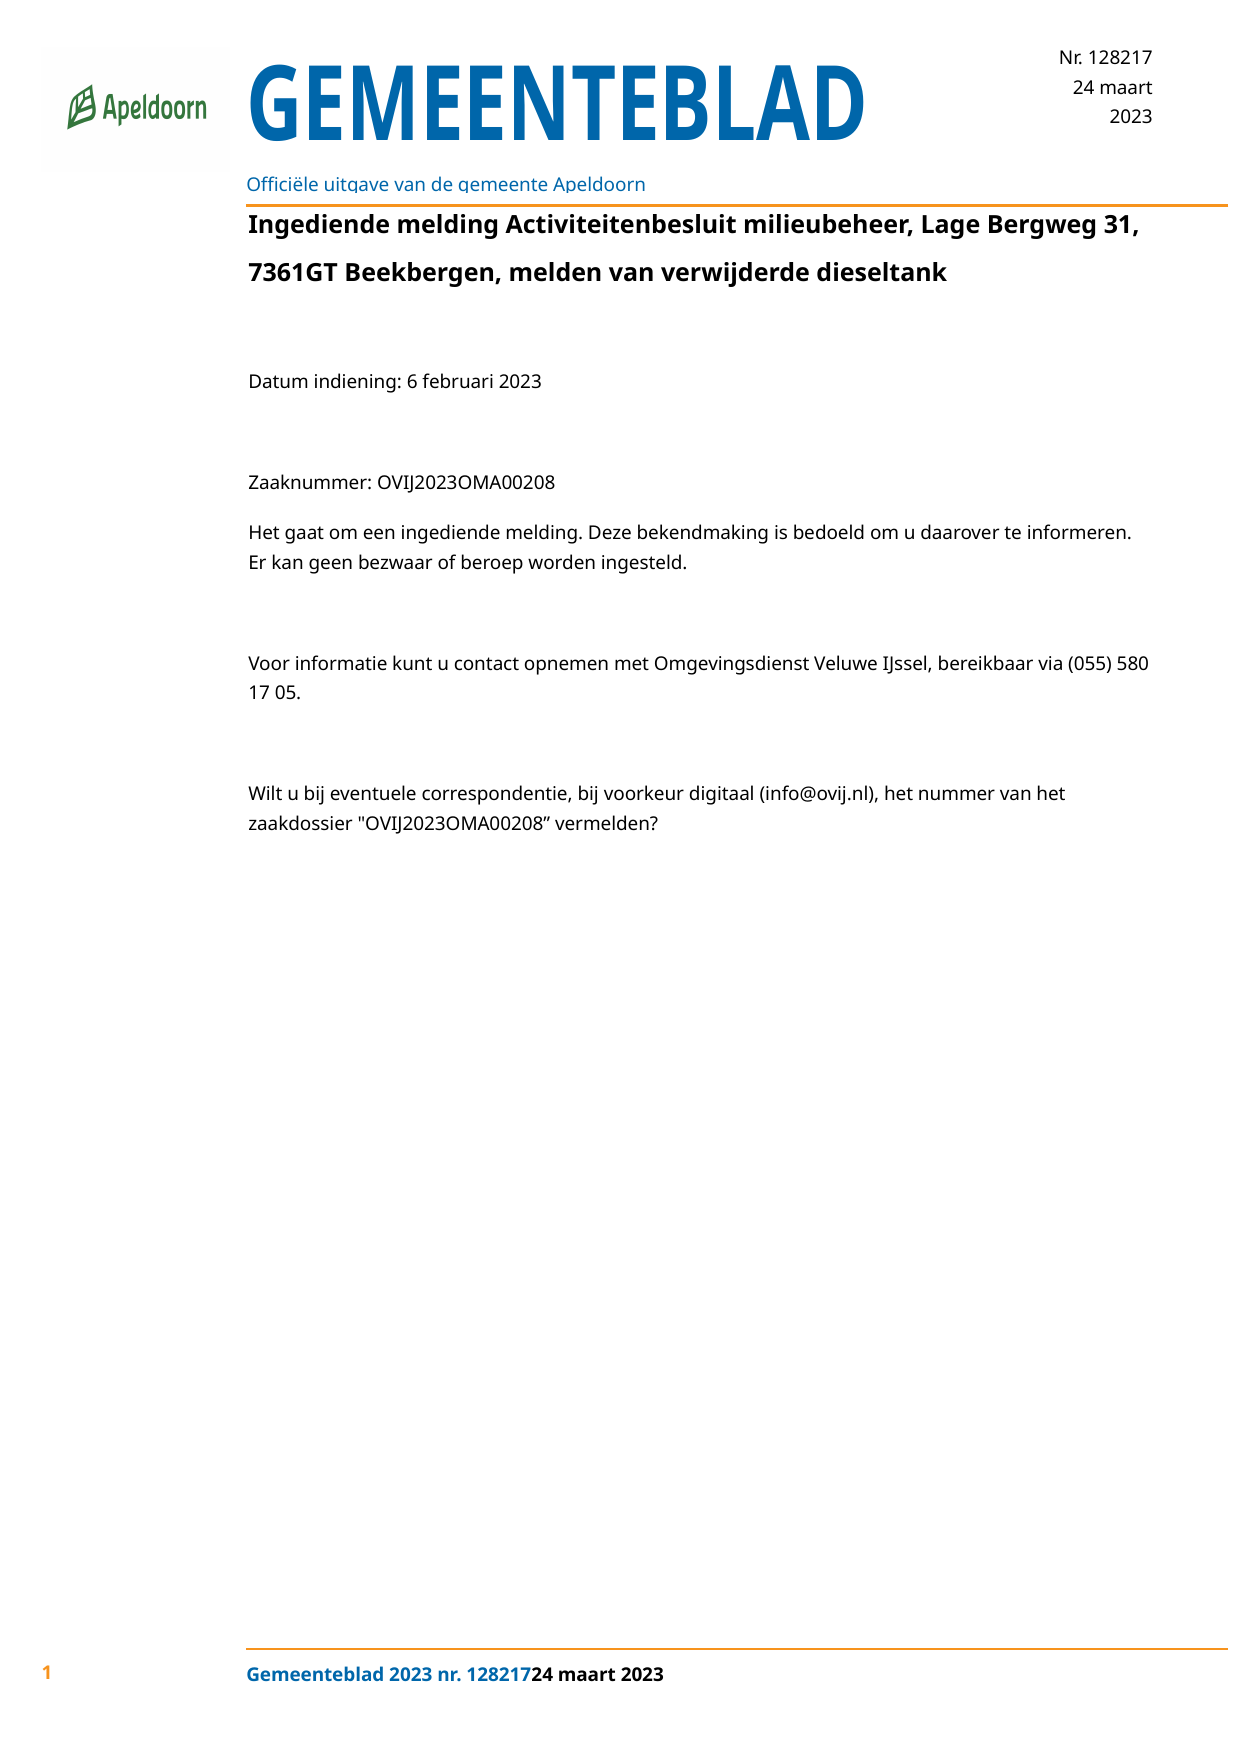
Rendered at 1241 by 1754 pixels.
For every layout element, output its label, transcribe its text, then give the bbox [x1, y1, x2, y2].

picture [41, 47, 231, 172]
text Het gaat om een ingediende melding. Deze bekendmaking is bedoeld om u daarover te informeren. Er kan geen bezwaar of beroep worden ingesteld. [248, 519, 1152, 575]
text Datum indiening: 6 februari 2023 [248, 368, 1152, 394]
text Wilt u bij eventuele correspondentie, bij voorkeur digitaal (info@ovij.nl), het nummer van het zaakdossier "OVIJ2023OMA00208” vermelden? [248, 780, 1152, 836]
text Voor informatie kunt u contact opnemen met Omgevingsdienst Veluwe IJssel, bereikbaar via (055) 580 17 05. [248, 650, 1152, 705]
text Ingediende melding Activiteitenbesluit milieubeheer, Lage Bergweg 31, 7361GT Beekbergen, melden van verwijderde dieseltank [248, 207, 1152, 288]
text Zaaknummer: OVIJ2023OMA00208 [248, 469, 1152, 495]
